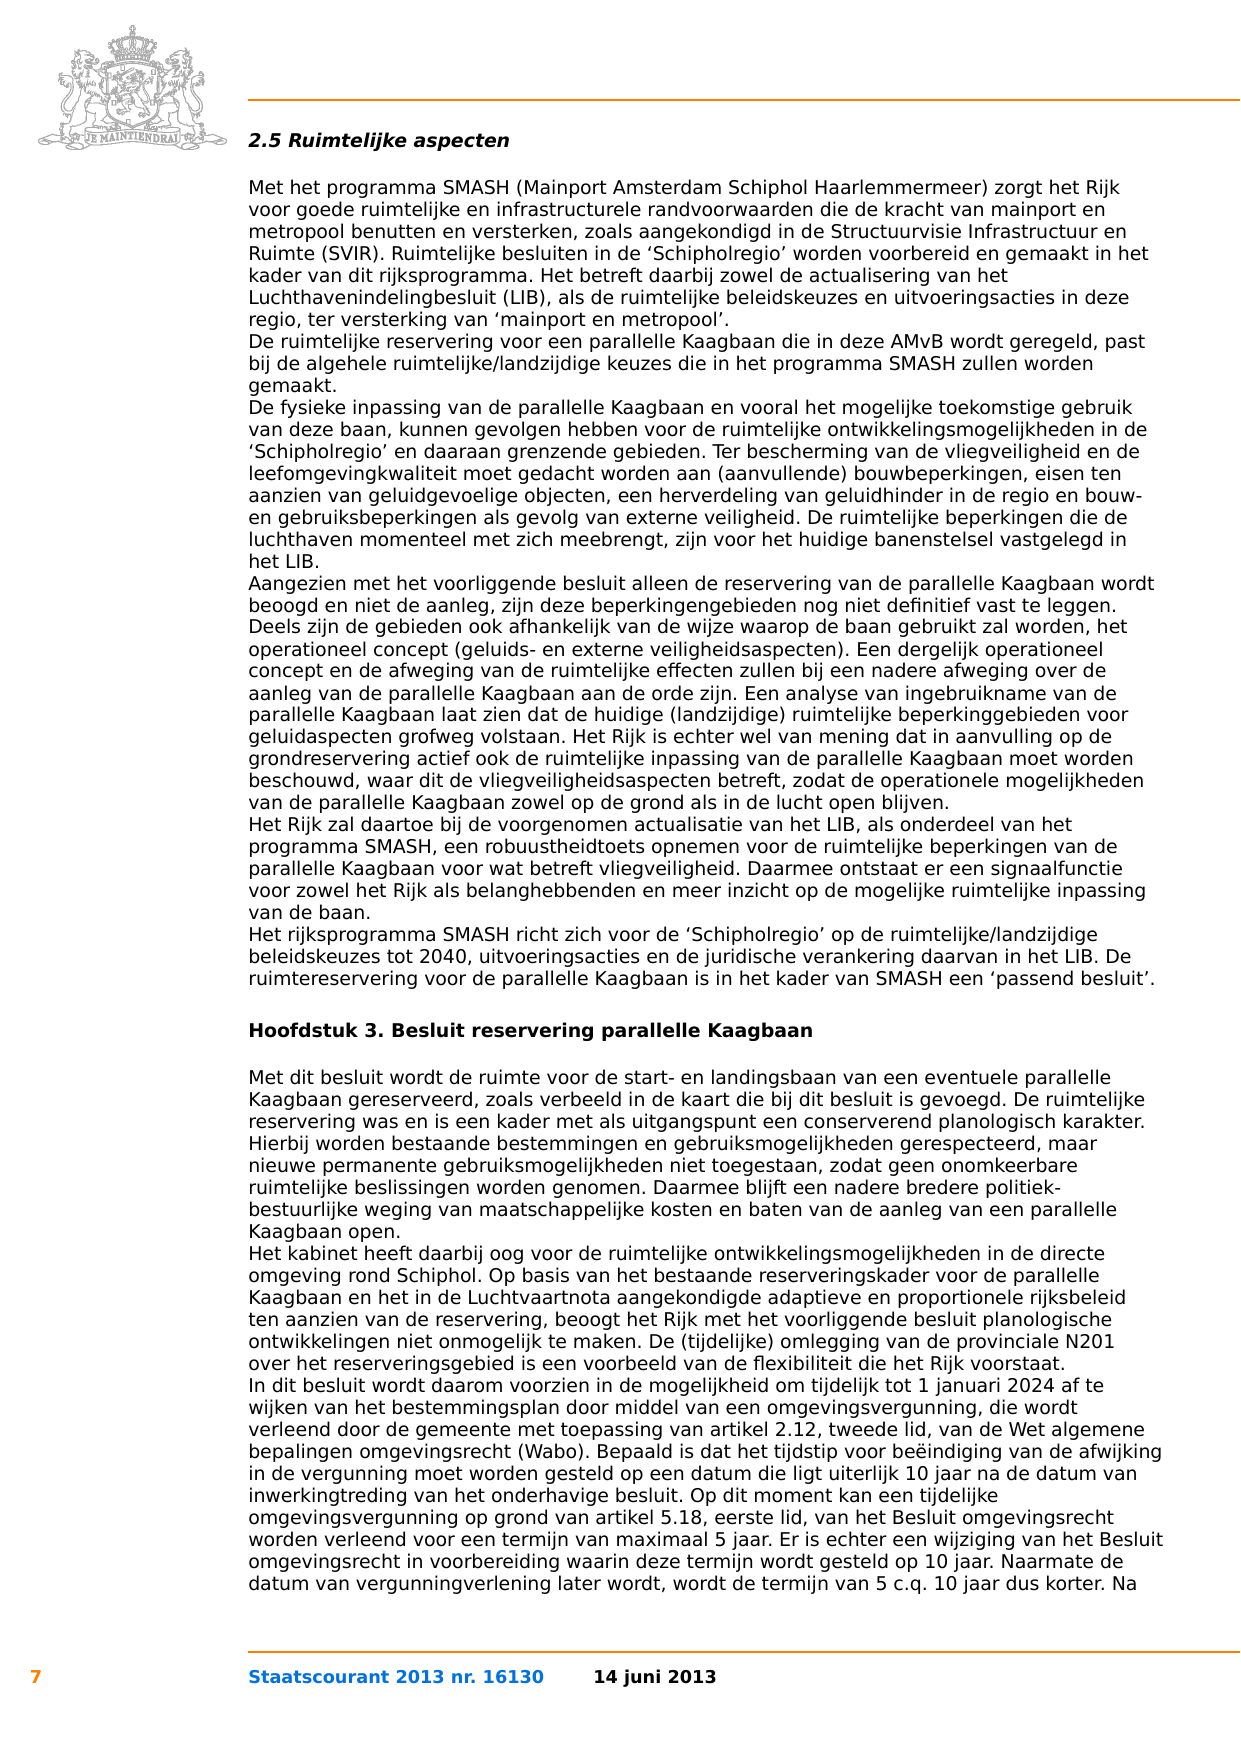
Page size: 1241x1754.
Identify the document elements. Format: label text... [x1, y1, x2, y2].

text Het kabinet heeft daarbij oog voor de ruimtelijke ontwikkelingsmogelijkheden in de directe omgeving rond Schiphol. Op basis van het bestaande reserveringskader voor de parallelle Kaagbaan en het in de Luchtvaartnota aangekondigde adaptieve en proportionele rijksbeleid ten aanzien van de reservering, beoogt het Rijk met het voorliggende besluit planologische ontwikkelingen niet onmogelijk te maken. De (tijdelijke) omlegging van de provinciale N201 over het reserveringsgebied is een voorbeeld van de flexibiliteit die het Rijk voorstaat. [248, 1243, 1163, 1375]
text De fysieke inpassing van de parallelle Kaagbaan en vooral het mogelijke toekomstige gebruik van deze baan, kunnen gevolgen hebben voor de ruimtelijke ontwikkelingsmogelijkheden in de ‘Schipholregio’ en daaraan grenzende gebieden. Ter bescherming van de vliegveiligheid en de leefomgevingkwaliteit moet gedacht worden aan (aanvullende) bouwbeperkingen, eisen ten aanzien van geluidgevoelige objecten, een herverdeling van geluidhinder in de regio en bouw- en gebruiksbeperkingen als gevolg van externe veiligheid. De ruimtelijke beperkingen die de luchthaven momenteel met zich meebrengt, zijn voor het huidige banenstelsel vastgelegd in het LIB. [248, 397, 1163, 572]
picture [38, 25, 227, 150]
subtitle Hoofdstuk 3. Besluit reservering parallelle Kaagbaan [248, 1020, 1163, 1042]
text De ruimtelijke reservering voor een parallelle Kaagbaan die in deze AMvB wordt geregeld, past bij de algehele ruimtelijke/landzijdige keuzes die in het programma SMASH zullen worden gemaakt. [248, 331, 1163, 397]
text Met het programma SMASH (Mainport Amsterdam Schiphol Haarlemmermeer) zorgt het Rijk voor goede ruimtelijke en infrastructurele randvoorwaarden die de kracht van mainport en metropool benutten en versterken, zoals aangekondigd in de Structuurvisie Infrastructuur en Ruimte (SVIR). Ruimtelijke besluiten in de ‘Schipholregio’ worden voorbereid en gemaakt in het kader van dit rijksprogramma. Het betreft daarbij zowel de actualisering van het Luchthavenindelingbesluit (LIB), als de ruimtelijke beleidskeuzes en uitvoeringsacties in deze regio, ter versterking van ‘mainport en metropool’. [248, 177, 1163, 331]
text Het rijksprogramma SMASH richt zich voor de ‘Schipholregio’ op de ruimtelijke/landzijdige beleidskeuzes tot 2040, uitvoeringsacties en de juridische verankering daarvan in het LIB. De ruimtereservering voor de parallelle Kaagbaan is in het kader van SMASH een ‘passend besluit’. [248, 924, 1163, 990]
text Aangezien met het voorliggende besluit alleen de reservering van de parallelle Kaagbaan wordt beoogd en niet de aanleg, zijn deze beperkingengebieden nog niet definitief vast te leggen. Deels zijn de gebieden ook afhankelijk van de wijze waarop de baan gebruikt zal worden, het operationeel concept (geluids- en externe veiligheidsaspecten). Een dergelijk operationeel concept en de afweging van de ruimtelijke effecten zullen bij een nadere afweging over de aanleg van de parallelle Kaagbaan aan de orde zijn. Een analyse van ingebruikname van de parallelle Kaagbaan laat zien dat de huidige (landzijdige) ruimtelijke beperkinggebieden voor geluidaspecten grofweg volstaan. Het Rijk is echter wel van mening dat in aanvulling op de grondreservering actief ook de ruimtelijke inpassing van de parallelle Kaagbaan moet worden beschouwd, waar dit de vliegveiligheidsaspecten betreft, zodat de operationele mogelijkheden van de parallelle Kaagbaan zowel op de grond als in de lucht open blijven. [248, 572, 1163, 814]
text Met dit besluit wordt de ruimte voor de start- en landingsbaan van een eventuele parallelle Kaagbaan gereserveerd, zoals verbeeld in de kaart die bij dit besluit is gevoegd. De ruimtelijke reservering was en is een kader met als uitgangspunt een conserverend planologisch karakter. Hierbij worden bestaande bestemmingen en gebruiksmogelijkheden gerespecteerd, maar nieuwe permanente gebruiksmogelijkheden niet toegestaan, zodat geen onomkeerbare ruimtelijke beslissingen worden genomen. Daarmee blijft een nadere bredere politiek-bestuurlijke weging van maatschappelijke kosten en baten van de aanleg van een parallelle Kaagbaan open. [248, 1067, 1163, 1243]
text Het Rijk zal daartoe bij de voorgenomen actualisatie van het LIB, als onderdeel van het programma SMASH, een robuustheidtoets opnemen voor de ruimtelijke beperkingen van de parallelle Kaagbaan voor wat betreft vliegveiligheid. Daarmee ontstaat er een signaalfunctie voor zowel het Rijk als belanghebbenden en meer inzicht op de mogelijke ruimtelijke inpassing van de baan. [248, 814, 1163, 924]
text In dit besluit wordt daarom voorzien in de mogelijkheid om tijdelijk tot 1 januari 2024 af te wijken van het bestemmingsplan door middel van een omgevingsvergunning, die wordt verleend door de gemeente met toepassing van artikel 2.12, tweede lid, van de Wet algemene bepalingen omgevingsrecht (Wabo). Bepaald is dat het tijdstip voor beëindiging van de afwijking in de vergunning moet worden gesteld op een datum die ligt uiterlijk 10 jaar na de datum van inwerkingtreding van het onderhavige besluit. Op dit moment kan een tijdelijke omgevingsvergunning op grond van artikel 5.18, eerste lid, van het Besluit omgevingsrecht worden verleend voor een termijn van maximaal 5 jaar. Er is echter een wijziging van het Besluit omgevingsrecht in voorbereiding waarin deze termijn wordt gesteld op 10 jaar. Naarmate de datum van vergunningverlening later wordt, wordt de termijn van 5 c.q. 10 jaar dus korter. Na [248, 1375, 1163, 1594]
subtitle 2.5 Ruimtelijke aspecten [248, 130, 1163, 152]
